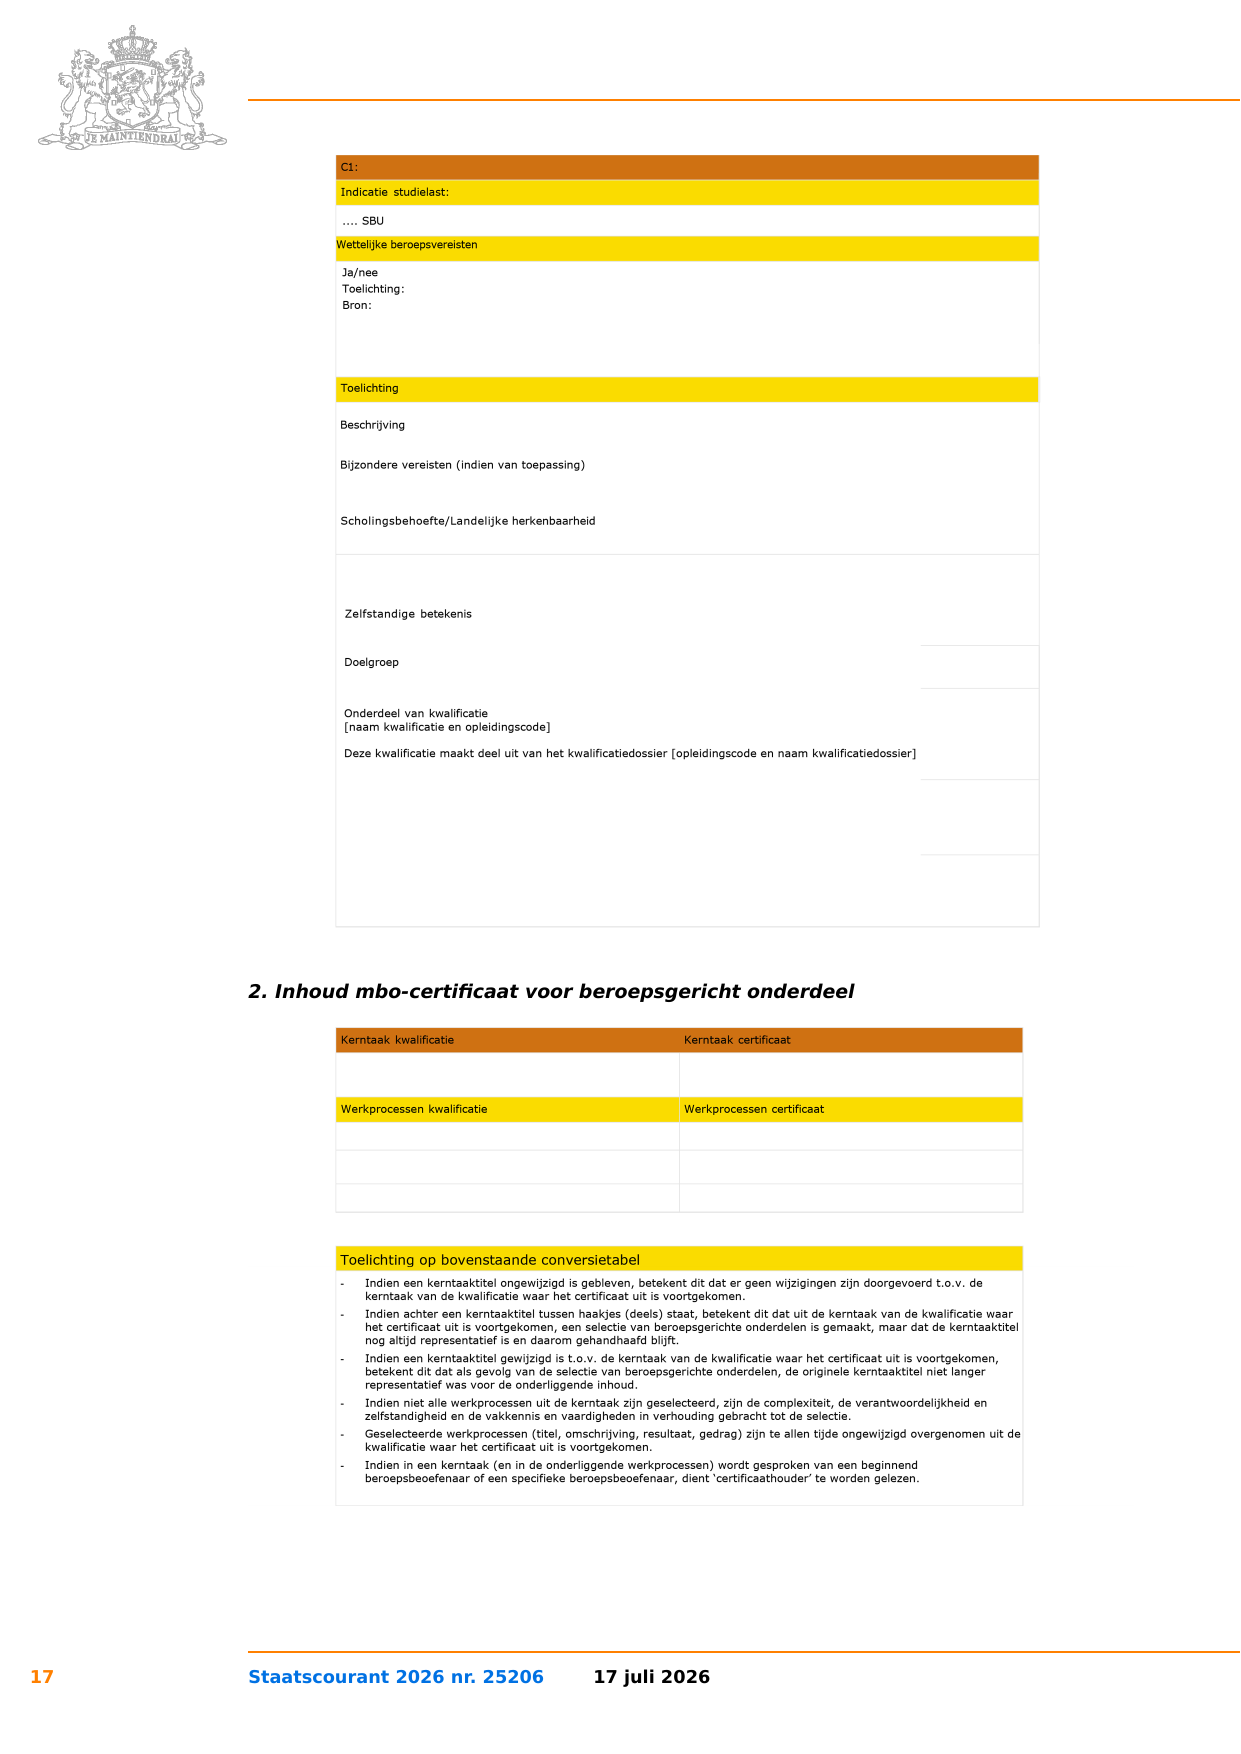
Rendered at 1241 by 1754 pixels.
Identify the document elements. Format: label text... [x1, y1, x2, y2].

subtitle 2. Inhoud mbo-certificaat voor beroepsgericht onderdeel [248, 981, 1163, 1002]
picture [38, 25, 227, 150]
picture [248, 1027, 1134, 1506]
picture [248, 155, 1134, 929]
